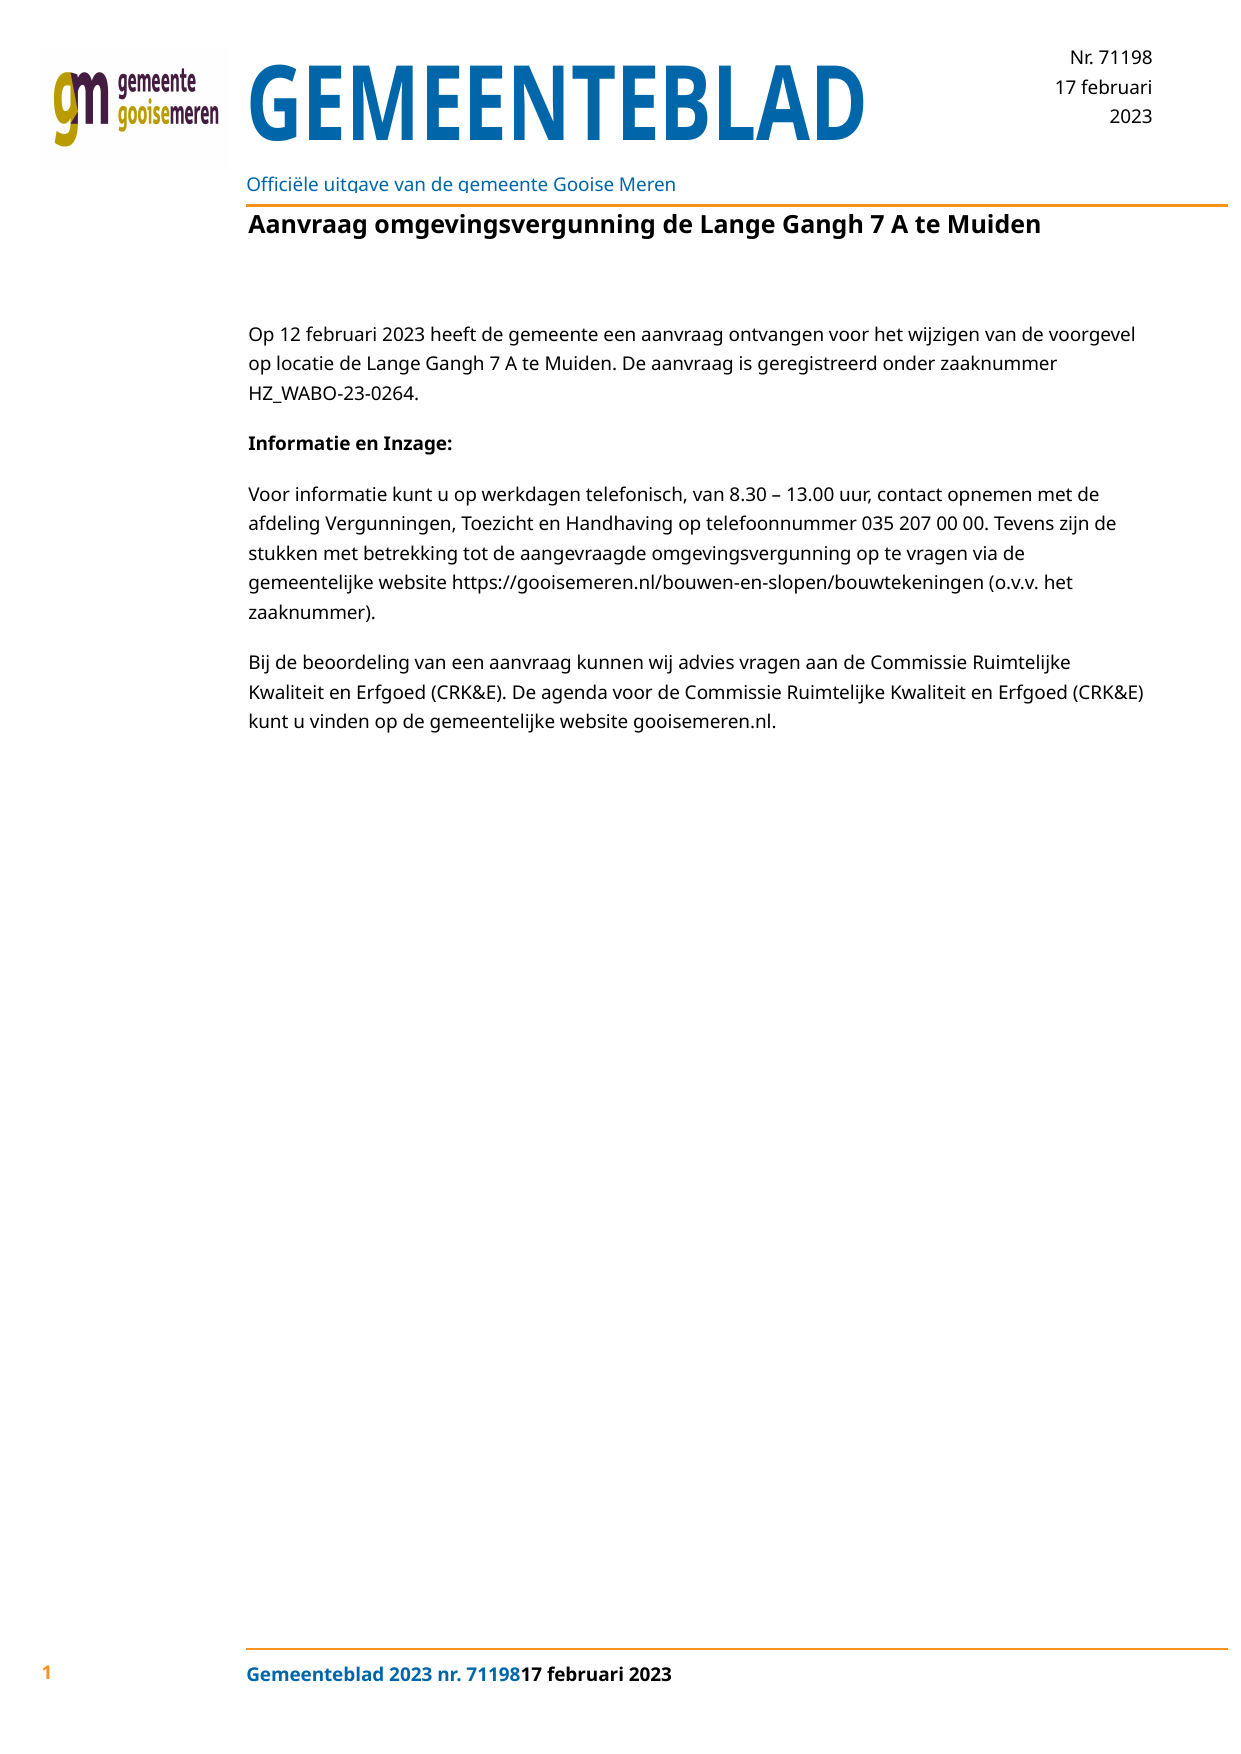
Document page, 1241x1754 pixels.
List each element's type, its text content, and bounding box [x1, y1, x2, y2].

text Bij de beoordeling van een aanvraag kunnen wij advies vragen aan de Commissie Ruimtelijke Kwaliteit en Erfgoed (CRK&E). De agenda voor de Commissie Ruimtelijke Kwaliteit en Erfgoed (CRK&E) kunt u vinden op de gemeentelijke website gooisemeren.nl. [248, 649, 1152, 734]
text Aanvraag omgevingsvergunning de Lange Gangh 7 A te Muiden [248, 207, 1152, 241]
picture [41, 47, 231, 172]
text Op 12 februari 2023 heeft de gemeente een aanvraag ontvangen voor het wijzigen van de voorgevel op locatie de Lange Gangh 7 A te Muiden. De aanvraag is geregistreerd onder zaaknummer HZ_WABO-23-0264. [248, 321, 1152, 406]
text Voor informatie kunt u op werkdagen telefonisch, van 8.30 – 13.00 uur, contact opnemen met de afdeling Vergunningen, Toezicht en Handhaving op telefoonnummer 035 207 00 00. Tevens zijn de stukken met betrekking tot de aangevraagde omgevingsvergunning op te vragen via de gemeentelijke website https://gooisemeren.nl/bouwen-en-slopen/bouwtekeningen (o.v.v. het zaaknummer). [248, 481, 1152, 625]
text Informatie en Inzage: [248, 430, 1152, 456]
